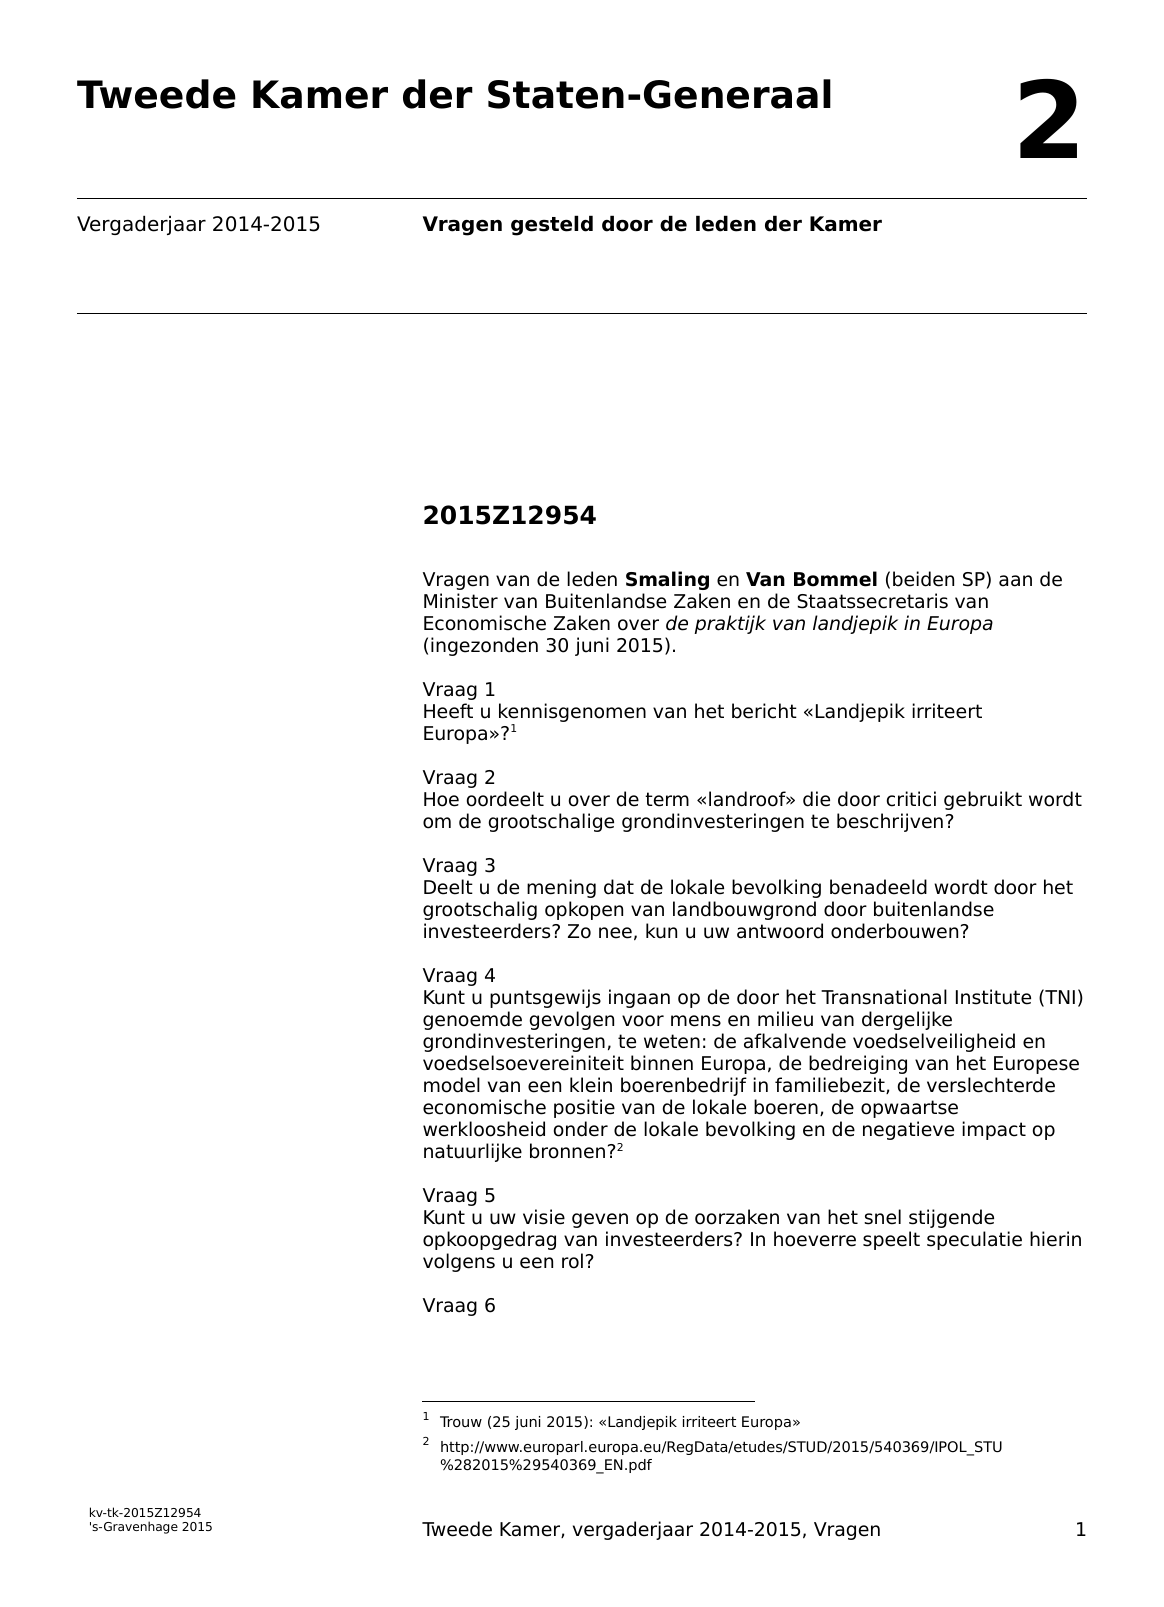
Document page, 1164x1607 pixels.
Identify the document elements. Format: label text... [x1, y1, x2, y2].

text 's-Gravenhage 2015 [88, 1520, 323, 1534]
text Hoe oordeelt u over de term «landroof» die door critici gebruikt wordt om de grootschalige grondinvesteringen te beschrijven? [422, 789, 1087, 833]
text Vraag 4 [422, 965, 1087, 987]
text Kunt u puntsgewijs ingaan op de door het Transnational Institute (TNI) genoemde gevolgen voor mens en milieu van dergelijke grondinvesteringen, te weten: de afkalvende voedselveiligheid en voedselsoevereiniteit binnen Europa, de bedreiging van het Europese model van een klein boerenbedrijf in familiebezit, de verslechterde economische positie van de lokale boeren, de opwaartse werkloosheid onder de lokale bevolking en de negatieve impact op natuurlijke bronnen? [422, 987, 1087, 1163]
text 2015Z12954 [422, 501, 1087, 531]
table_header Tweede Kamer der Staten-Generaal [77, 59, 886, 198]
text Vragen van de leden Smaling en Van Bommel (beiden SP) aan de Minister van Buitenlandse Zaken en de Staatssecretaris van Economische Zaken over de praktijk van landjepik in Europa (ingezonden 30 juni 2015). [422, 569, 1087, 657]
text Heeft u kennisgenomen van het bericht «Landjepik irriteert Europa»? [422, 701, 1087, 745]
text kv-tk-2015Z12954 [88, 1506, 323, 1520]
text Vraag 5 [422, 1185, 1087, 1207]
text Kunt u uw visie geven op de oorzaken van het snel stijgende opkoopgedrag van investeerders? In hoeverre speelt speculatie hierin volgens u een rol? [422, 1207, 1087, 1273]
text Vraag 6 [422, 1295, 1087, 1317]
text Vraag 3 [422, 855, 1087, 877]
table_cell Vergaderjaar 2014-2015 [77, 199, 422, 313]
text Deelt u de mening dat de lokale bevolking benadeeld wordt door het grootschalig opkopen van landbouwgrond door buitenlandse investeerders? Zo nee, kun u uw antwoord onderbouwen? [422, 877, 1087, 943]
text http://www.europarl.europa.eu/RegData/etudes/STUD/2015/540369/IPOL_STU%282015%29540369_EN.pdf [422, 1435, 1087, 1474]
table_header 2 [886, 59, 1087, 198]
text Trouw (25 juni 2015): «Landjepik irriteert Europa» [422, 1410, 1087, 1432]
text Vraag 1 [422, 679, 1087, 701]
table_cell Vragen gesteld door de leden der Kamer [422, 199, 1087, 313]
text Vraag 2 [422, 767, 1087, 789]
